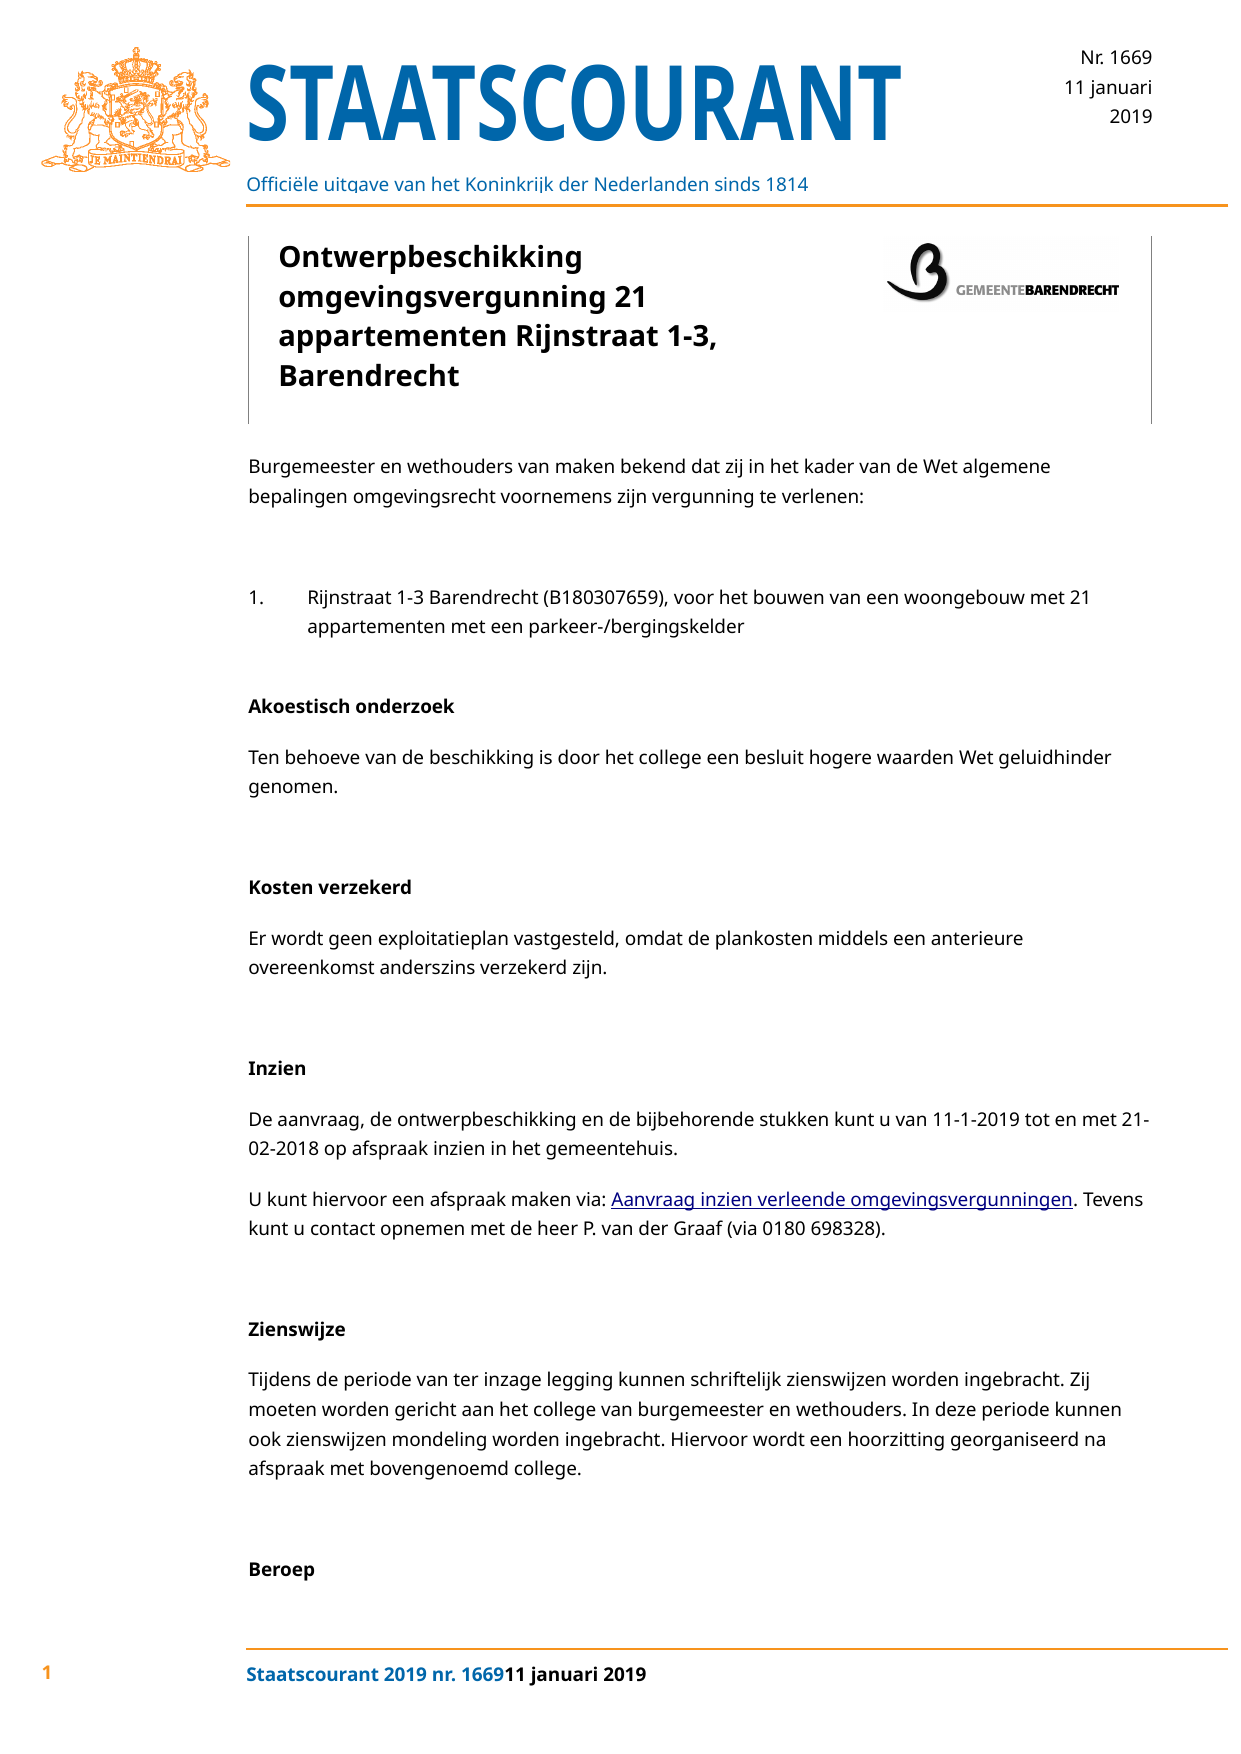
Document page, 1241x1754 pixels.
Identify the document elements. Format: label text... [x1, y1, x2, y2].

text Akoestisch onderzoek [248, 694, 1152, 719]
text Beroep [248, 1556, 1152, 1582]
text Er wordt geen exploitatieplan vastgesteld, omdat de plankosten middels een anterieure overeenkomst anderszins verzekerd zijn. [248, 925, 1152, 980]
text Burgemeester en wethouders van maken bekend dat zij in het kader van de Wet algemene bepalingen omgevingsrecht voornemens zijn vergunning te verlenen: [248, 454, 1152, 509]
text Tijdens de periode van ter inzage legging kunnen schriftelijk zienswijzen worden ingebracht. Zij moeten worden gericht aan het college van burgemeester en wethouders. In deze periode kunnen ook zienswijzen mondeling worden ingebracht. Hiervoor wordt een hoorzitting georganiseerd na afspraak met bovengenoemd college. [248, 1367, 1152, 1481]
text Kosten verzekerd [248, 874, 1152, 900]
list Rijnstraat 1-3 Barendrecht (B180307659), voor het bouwen van een woongebouw met 21 appartementen met een parkeer-/bergingskelder [248, 584, 1152, 639]
text U kunt hiervoor een afspraak maken via: Aanvraag inzien verleende omgevingsvergunningen. Tevens kunt u contact opnemen met de heer P. van der Graaf (via 0180 698328). [248, 1186, 1152, 1241]
text De aanvraag, de ontwerpbeschikking en de bijbehorende stukken kunt u van 11-1-2019 tot en met 21-02-2018 op afspraak inzien in het gemeentehuis. [248, 1106, 1152, 1161]
text Inzien [248, 1055, 1152, 1081]
picture [882, 236, 1119, 312]
text Zienswijze [248, 1316, 1152, 1342]
picture [41, 47, 231, 172]
text Ten behoeve van de beschikking is door het college een besluit hogere waarden Wet geluidhinder genomen. [248, 744, 1152, 799]
table_header Ontwerpbeschikking omgevingsvergunning 21 appartementen Rijnstraat 1-3, Barendrecht [249, 236, 850, 424]
table_header [850, 236, 1151, 424]
